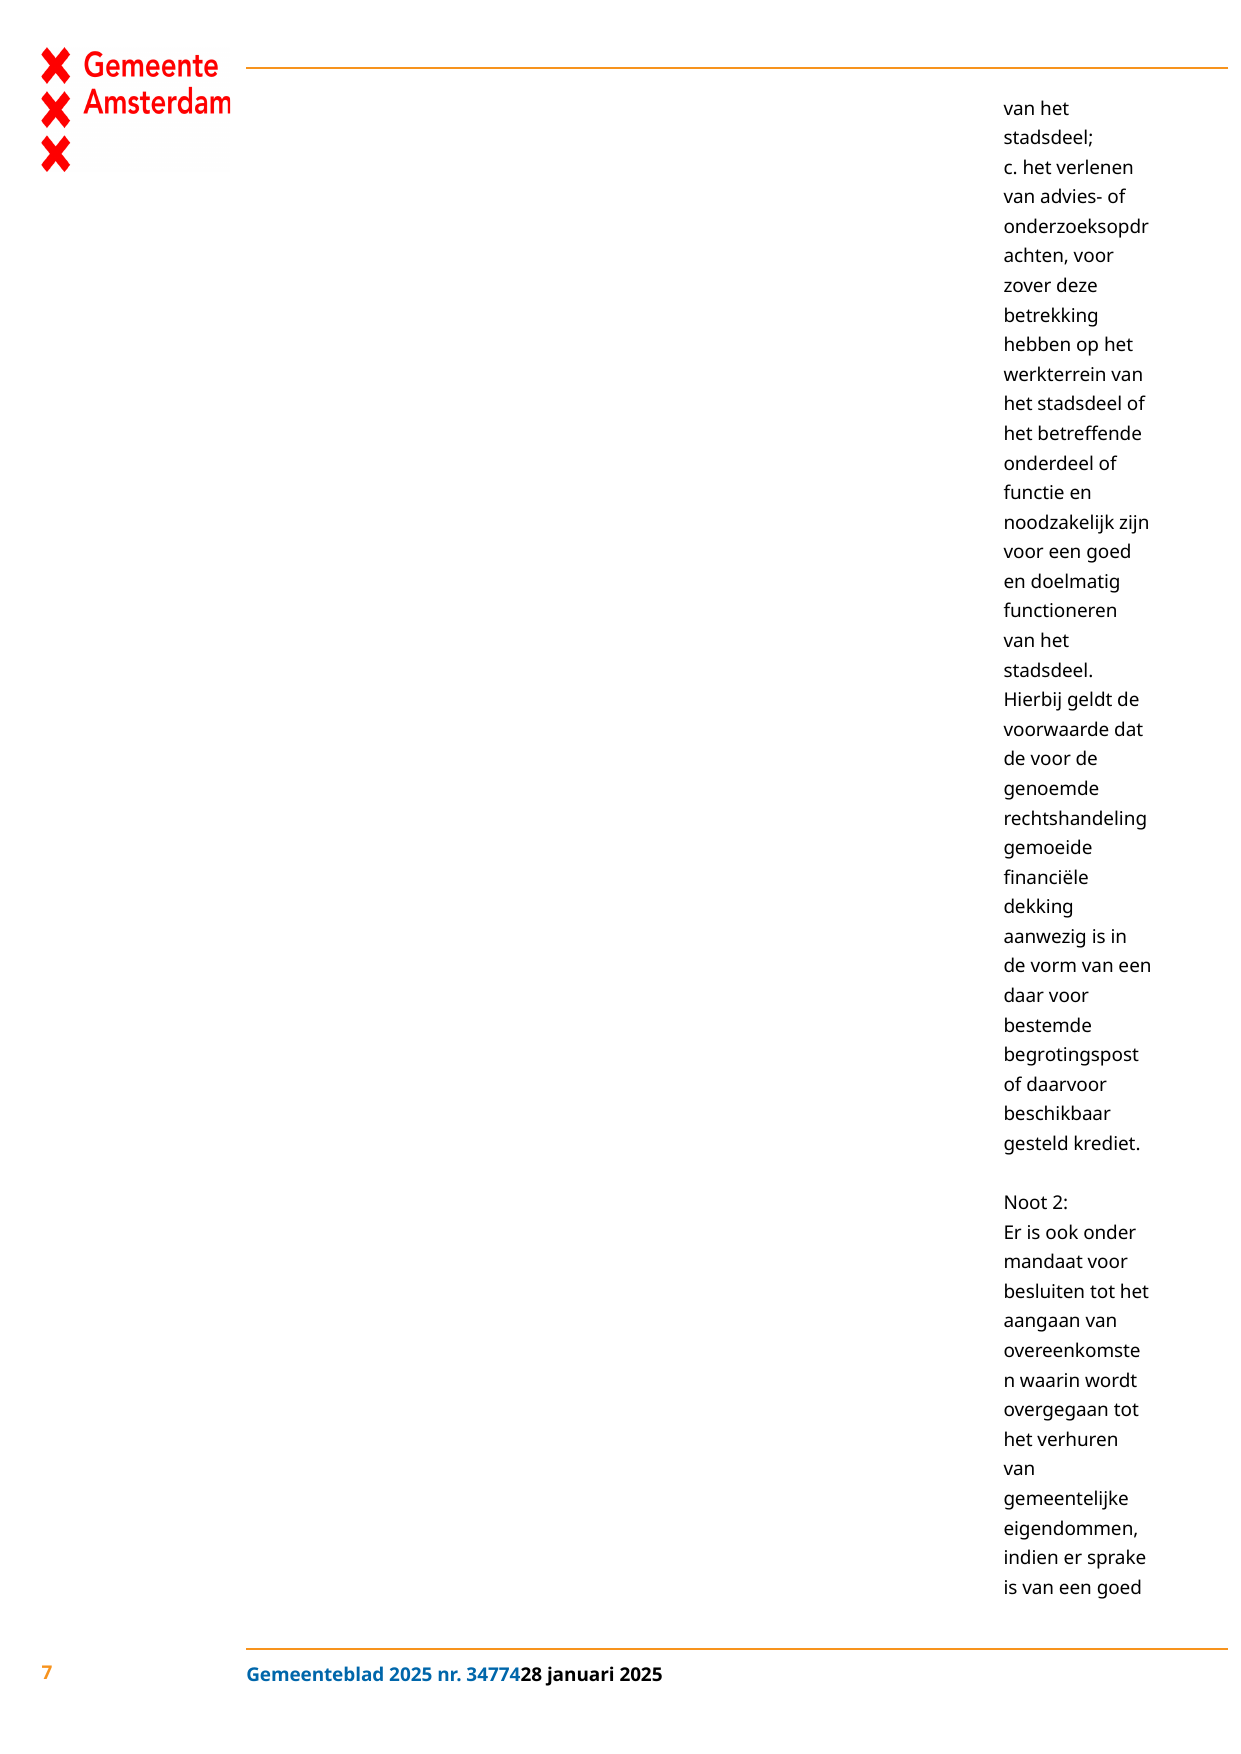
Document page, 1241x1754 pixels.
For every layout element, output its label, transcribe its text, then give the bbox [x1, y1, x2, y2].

table_cell [568, 95, 674, 1600]
picture [41, 47, 231, 172]
table_cell van het stadsdeel; c. het verlenen van advies- of onderzoeksopdrachten, voor zover deze betrekking hebben op het werkterrein van het stadsdeel of het betreffende onderdeel of functie en noodzakelijk zijn voor een goed en doelmatig functioneren van het stadsdeel. Hierbij geldt de voorwaarde dat de voor de genoemde rechtshandeling gemoeide financiële dekking aanwezig is in de vorm van een daar voor bestemde begrotingspost of daarvoor beschikbaar gesteld krediet. Noot 2: Er is ook onder mandaat voor besluiten tot het aangaan van overeenkomsten waarin wordt overgegaan tot het verhuren van gemeentelijke eigendommen, indien er sprake is van een goed [1003, 95, 1152, 1600]
table_cell [888, 95, 1003, 1600]
table_cell [781, 95, 887, 1600]
table_cell [461, 95, 568, 1600]
table_cell [355, 95, 461, 1600]
table_cell [674, 95, 781, 1600]
table_cell [248, 95, 354, 1600]
